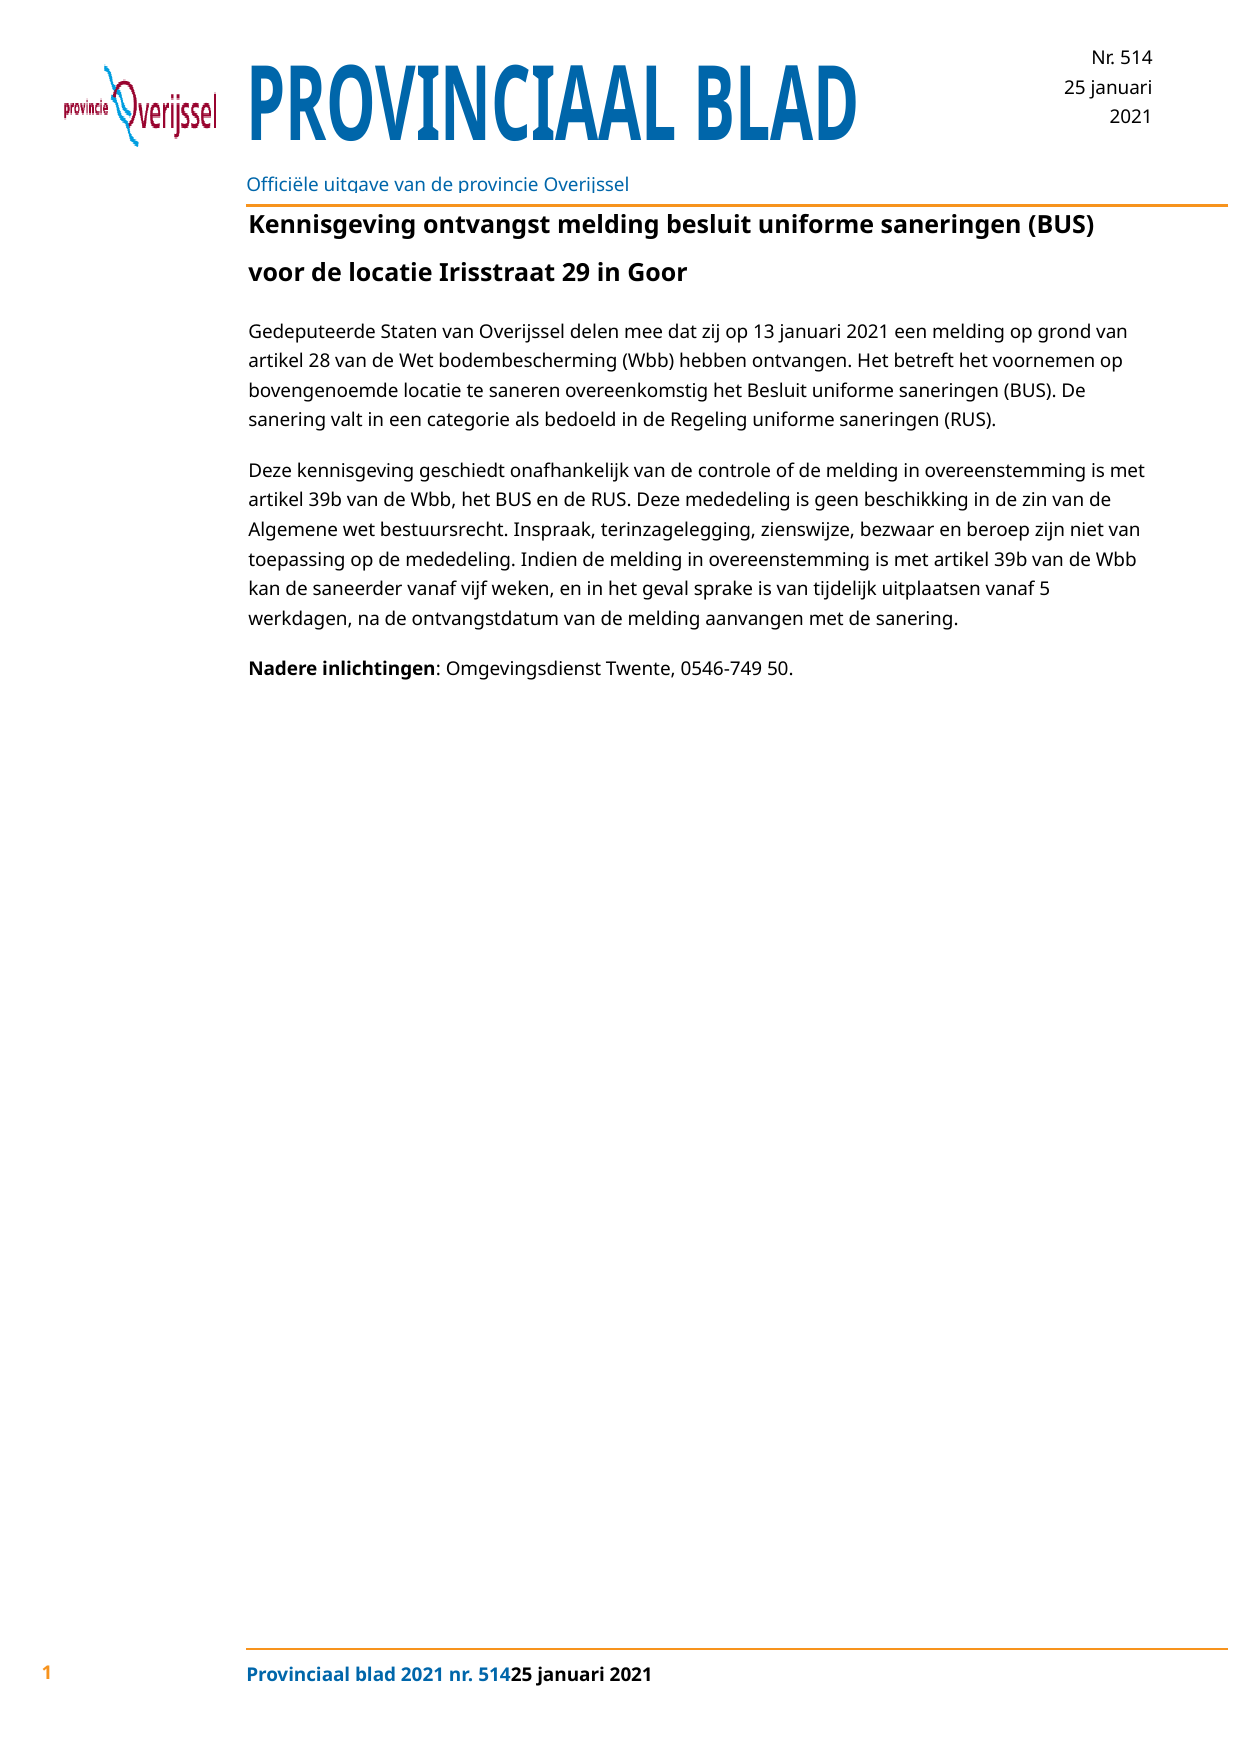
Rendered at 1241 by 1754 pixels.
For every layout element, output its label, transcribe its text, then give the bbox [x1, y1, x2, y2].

text Nadere inlichtingen: Omgevingsdienst Twente, 0546-749 50. [248, 655, 1152, 681]
text Deze kennisgeving geschiedt onafhankelijk van de controle of de melding in overeenstemming is met artikel 39b van de Wbb, het BUS en de RUS. Deze mededeling is geen beschikking in de zin van de Algemene wet bestuursrecht. Inspraak, terinzagelegging, zienswijze, bezwaar en beroep zijn niet van toepassing op de mededeling. Indien de melding in overeenstemming is met artikel 39b van de Wbb kan de saneerder vanaf vijf weken, en in het geval sprake is van tijdelijk uitplaatsen vanaf 5 werkdagen, na de ontvangstdatum van de melding aanvangen met de sanering. [248, 457, 1152, 631]
text Kennisgeving ontvangst melding besluit uniforme saneringen (BUS) voor de locatie Irisstraat 29 in Goor [248, 207, 1152, 288]
picture [41, 47, 231, 172]
text Gedeputeerde Staten van Overijssel delen mee dat zij op 13 januari 2021 een melding op grond van artikel 28 van de Wet bodembescherming (Wbb) hebben ontvangen. Het betreft het voornemen op bovengenoemde locatie te saneren overeenkomstig het Besluit uniforme saneringen (BUS). De sanering valt in een categorie als bedoeld in de Regeling uniforme saneringen (RUS). [248, 318, 1152, 432]
